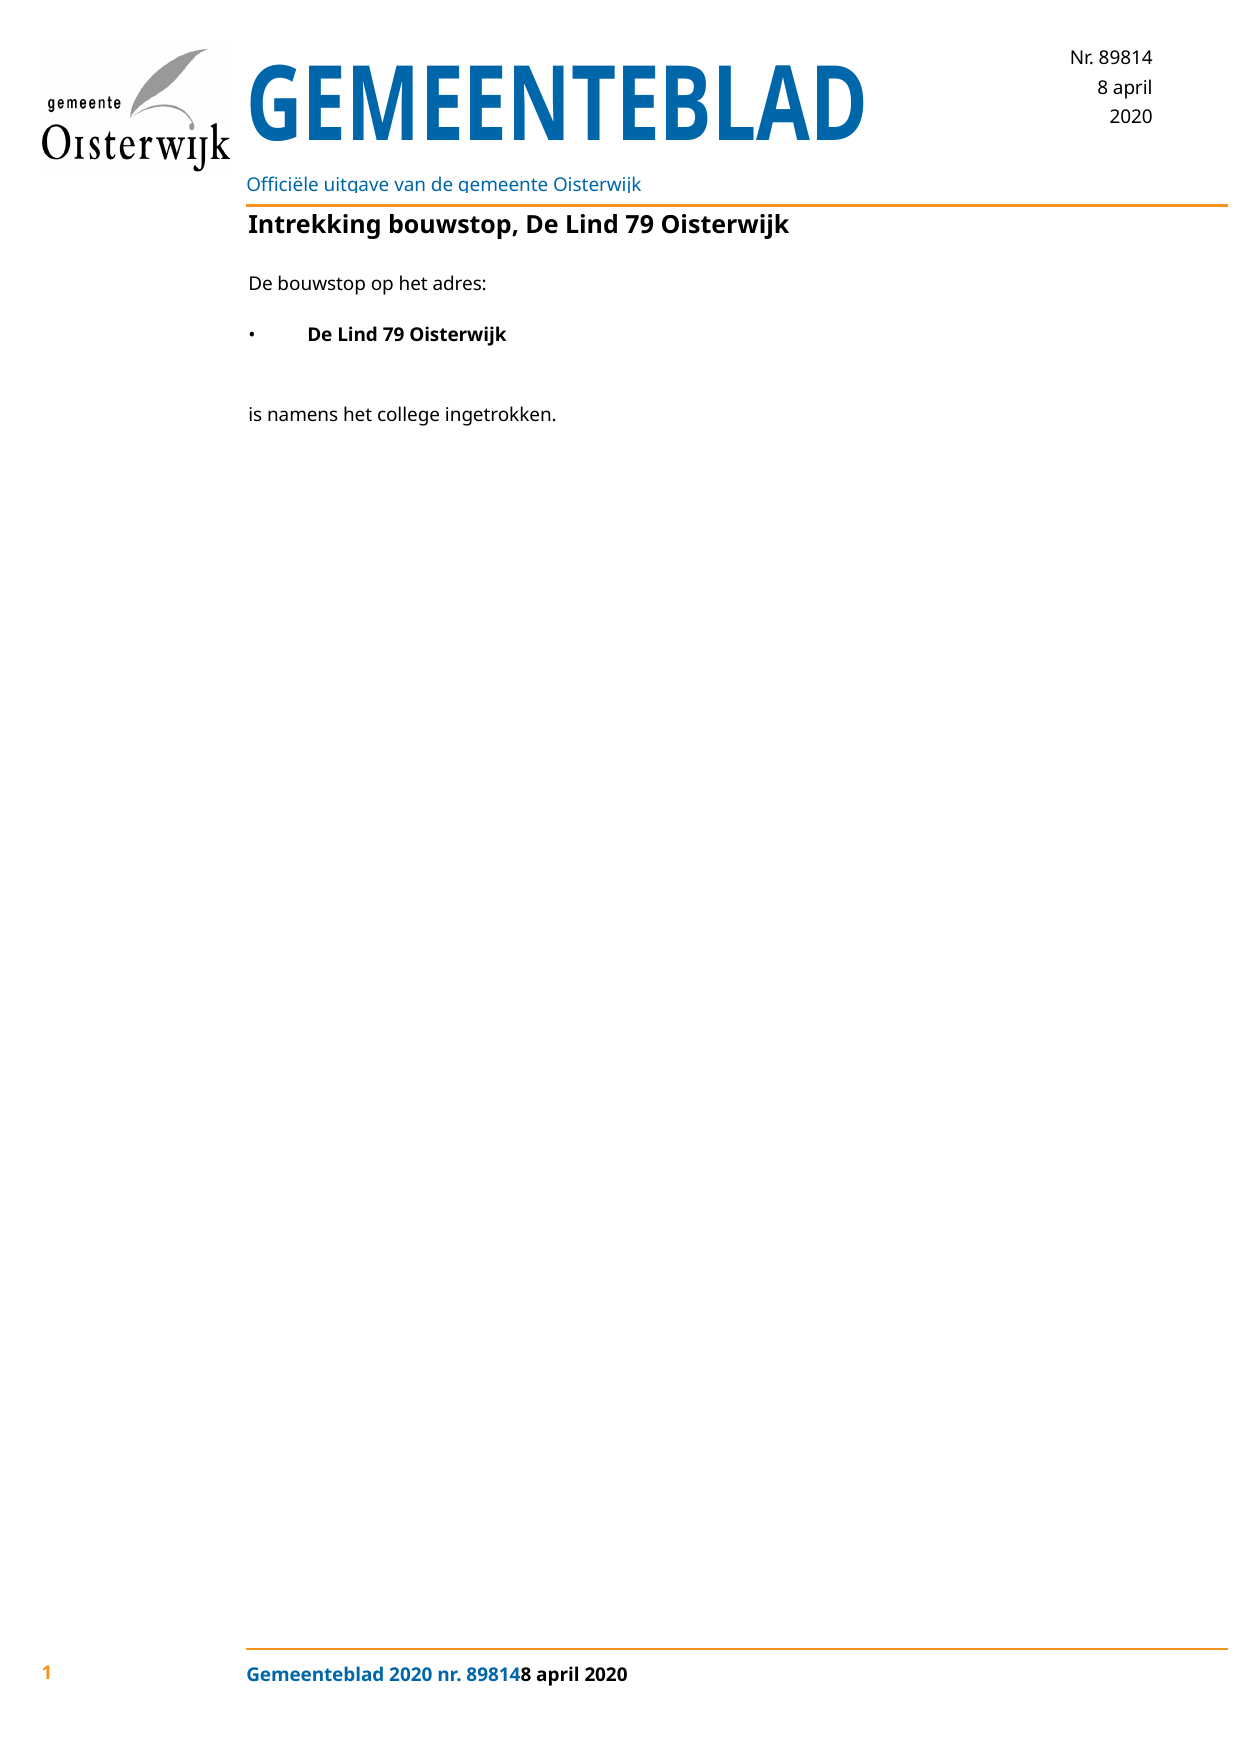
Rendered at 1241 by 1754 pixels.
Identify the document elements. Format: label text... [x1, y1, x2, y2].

text Intrekking bouwstop, De Lind 79 Oisterwijk [248, 207, 1152, 241]
list De Lind 79 Oisterwijk [248, 321, 1152, 346]
text De bouwstop op het adres: [248, 270, 1152, 296]
text is namens het college ingetrokken. [248, 401, 1152, 426]
picture [41, 47, 231, 172]
